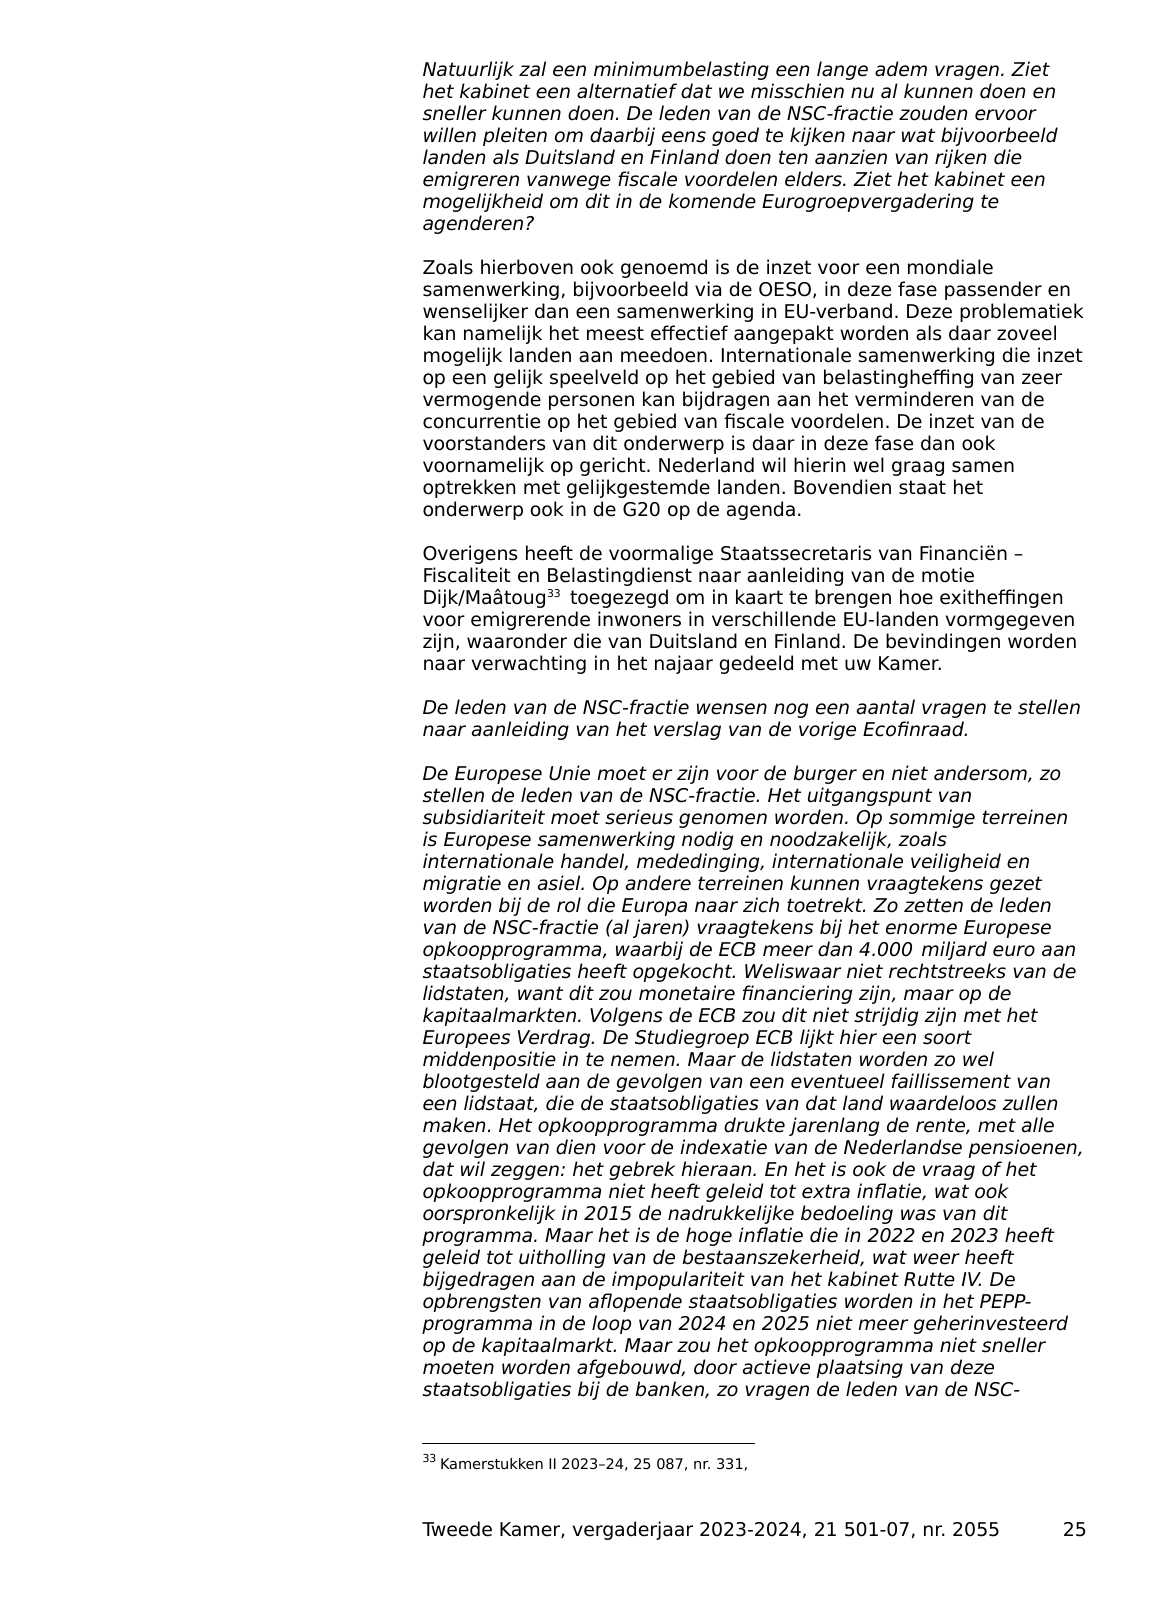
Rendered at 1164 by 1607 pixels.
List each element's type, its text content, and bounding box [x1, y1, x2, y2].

text Kamerstukken II 2023–24, 25 087, nr. 331, [422, 1452, 1087, 1474]
text De Europese Unie moet er zijn voor de burger en niet andersom, zo stellen de leden van de NSC-fractie. Het uitgangspunt van subsidiariteit moet serieus genomen worden. Op sommige terreinen is Europese samenwerking nodig en noodzakelijk, zoals internationale handel, mededinging, internationale veiligheid en migratie en asiel. Op andere terreinen kunnen vraagtekens gezet worden bij de rol die Europa naar zich toetrekt. Zo zetten de leden van de NSC-fractie (al jaren) vraagtekens bij het enorme Europese opkoopprogramma, waarbij de ECB meer dan 4.000 miljard euro aan staatsobligaties heeft opgekocht. Weliswaar niet rechtstreeks van de lidstaten, want dit zou monetaire financiering zijn, maar op de kapitaalmarkten. Volgens de ECB zou dit niet strijdig zijn met het Europees Verdrag. De Studiegroep ECB lijkt hier een soort middenpositie in te nemen. Maar de lidstaten worden zo wel blootgesteld aan de gevolgen van een eventueel faillissement van een lidstaat, die de staatsobligaties van dat land waardeloos zullen maken. Het opkoopprogramma drukte jarenlang de rente, met alle gevolgen van dien voor de indexatie van de Nederlandse pensioenen, dat wil zeggen: het gebrek hieraan. En het is ook de vraag of het opkoopprogramma niet heeft geleid tot extra inflatie, wat ook oorspronkelijk in 2015 de nadrukkelijke bedoeling was van dit programma. Maar het is de hoge inflatie die in 2022 en 2023 heeft geleid tot uitholling van de bestaanszekerheid, wat weer heeft bijgedragen aan de impopulariteit van het kabinet Rutte IV. De opbrengsten van aflopende staatsobligaties worden in het PEPP-programma in de loop van 2024 en 2025 niet meer geherinvesteerd op de kapitaalmarkt. Maar zou het opkoopprogramma niet sneller moeten worden afgebouwd, door actieve plaatsing van deze staatsobligaties bij de banken, zo vragen de leden van de NSC- [422, 763, 1087, 1401]
text Zoals hierboven ook genoemd is de inzet voor een mondiale samenwerking, bijvoorbeeld via de OESO, in deze fase passender en wenselijker dan een samenwerking in EU-verband. Deze problematiek kan namelijk het meest effectief aangepakt worden als daar zoveel mogelijk landen aan meedoen. Internationale samenwerking die inzet op een gelijk speelveld op het gebied van belastingheffing van zeer vermogende personen kan bijdragen aan het verminderen van de concurrentie op het gebied van fiscale voordelen. De inzet van de voorstanders van dit onderwerp is daar in deze fase dan ook voornamelijk op gericht. Nederland wil hierin wel graag samen optrekken met gelijkgestemde landen. Bovendien staat het onderwerp ook in de G20 op de agenda. [422, 257, 1087, 521]
text Natuurlijk zal een minimumbelasting een lange adem vragen. Ziet het kabinet een alternatief dat we misschien nu al kunnen doen en sneller kunnen doen. De leden van de NSC-fractie zouden ervoor willen pleiten om daarbij eens goed te kijken naar wat bijvoorbeeld landen als Duitsland en Finland doen ten aanzien van rijken die emigreren vanwege fiscale voordelen elders. Ziet het kabinet een mogelijkheid om dit in de komende Eurogroepvergadering te agenderen? [422, 59, 1087, 235]
text De leden van de NSC-fractie wensen nog een aantal vragen te stellen naar aanleiding van het verslag van de vorige Ecofinraad. [422, 697, 1087, 741]
text Overigens heeft de voormalige Staatssecretaris van Financiën – Fiscaliteit en Belastingdienst naar aanleiding van de motie Dijk/Maâtoug toegezegd om in kaart te brengen hoe exitheffingen voor emigrerende inwoners in verschillende EU-landen vormgegeven zijn, waaronder die van Duitsland en Finland. De bevindingen worden naar verwachting in het najaar gedeeld met uw Kamer. [422, 543, 1087, 675]
